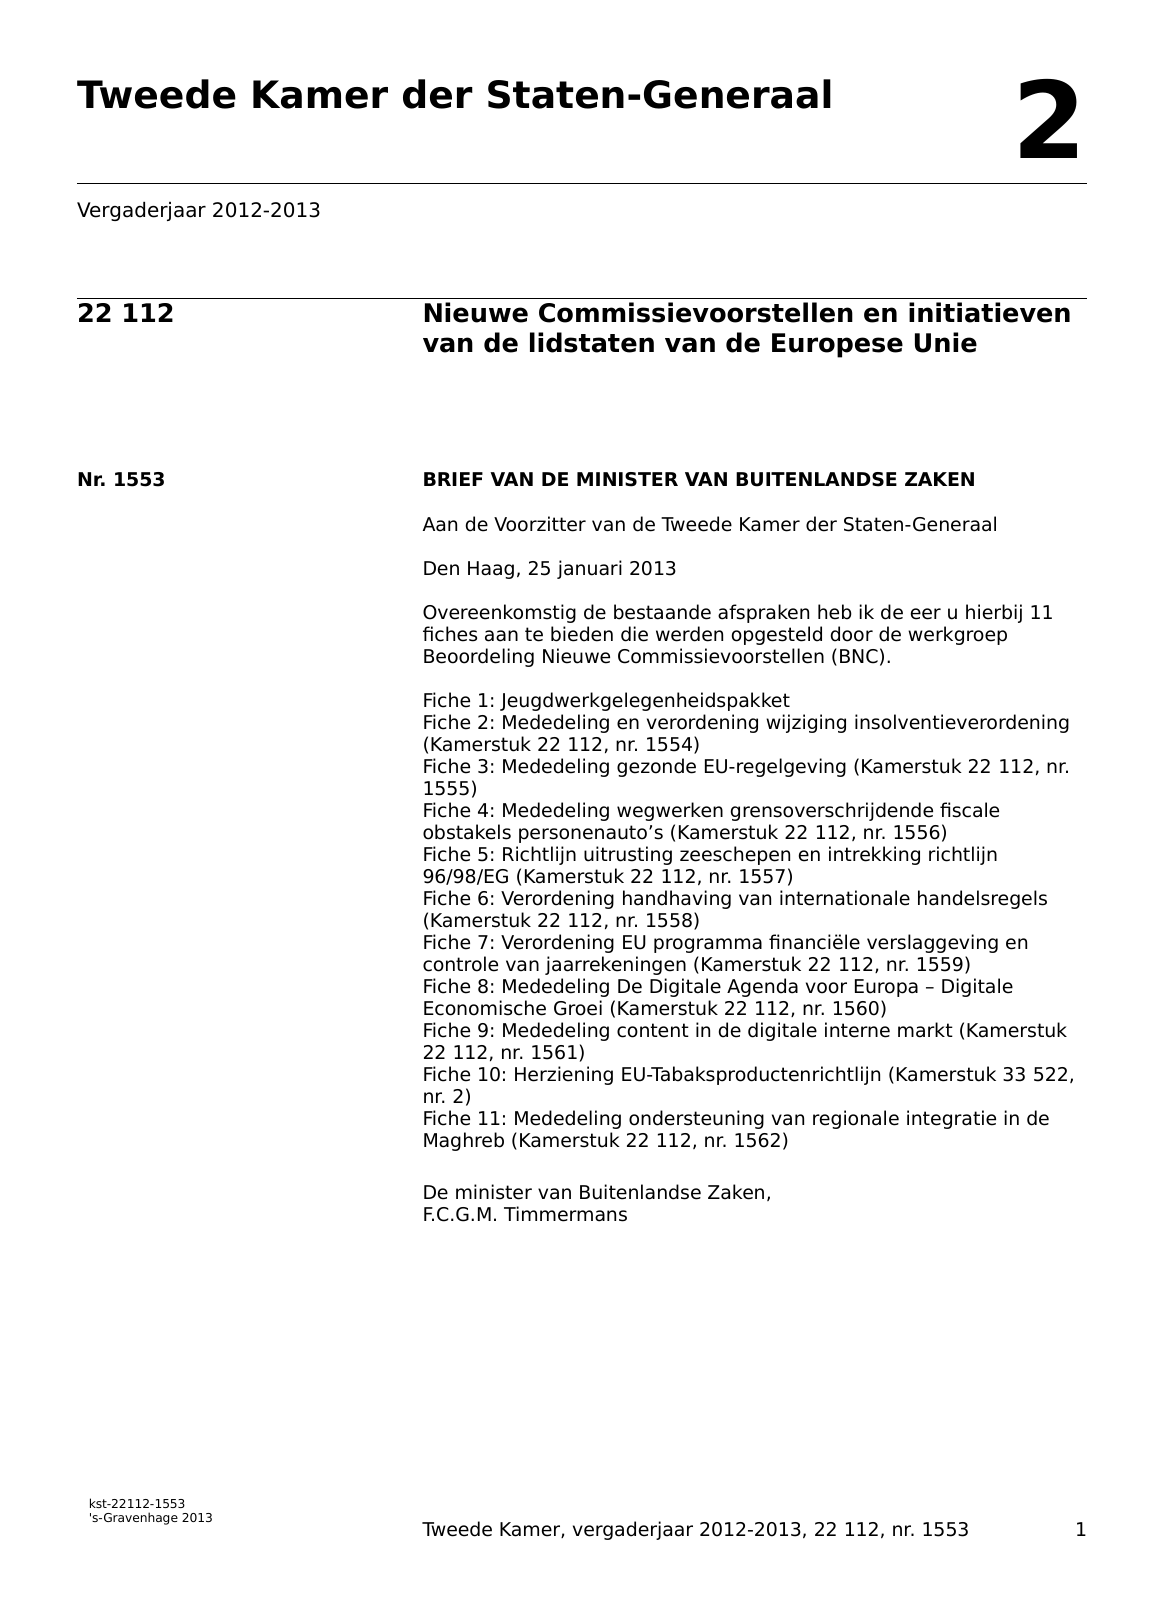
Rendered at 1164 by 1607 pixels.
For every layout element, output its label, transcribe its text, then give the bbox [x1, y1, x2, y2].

text Overeenkomstig de bestaande afspraken heb ik de eer u hierbij 11 fiches aan te bieden die werden opgesteld door de werkgroep Beoordeling Nieuwe Commissievoorstellen (BNC). [422, 602, 1087, 668]
text Fiche 11: Mededeling ondersteuning van regionale integratie in de Maghreb (Kamerstuk 22 112, nr. 1562) [422, 1108, 1087, 1152]
text Fiche 6: Verordening handhaving van internationale handelsregels (Kamerstuk 22 112, nr. 1558) [422, 888, 1087, 932]
text Fiche 9: Mededeling content in de digitale interne markt (Kamerstuk 22 112, nr. 1561) [422, 1020, 1087, 1064]
table_header 2 [886, 59, 1087, 183]
subtitle Nr. 1553 BRIEF VAN DE MINISTER VAN BUITENLANDSE ZAKEN [77, 469, 1087, 491]
text Fiche 10: Herziening EU-Tabaksproductenrichtlijn (Kamerstuk 33 522, nr. 2) [422, 1064, 1087, 1108]
text kst-22112-1553 [88, 1497, 323, 1511]
text Fiche 1: Jeugdwerkgelegenheidspakket [422, 690, 1087, 712]
subtitle 22 112 Nieuwe Commissievoorstellen en initiatieven van de lidstaten van de Europese Unie [77, 299, 1087, 358]
text Fiche 8: Mededeling De Digitale Agenda voor Europa – Digitale Economische Groei (Kamerstuk 22 112, nr. 1560) [422, 976, 1087, 1020]
text Aan de Voorzitter van de Tweede Kamer der Staten-Generaal [422, 513, 1087, 536]
text Fiche 5: Richtlijn uitrusting zeeschepen en intrekking richtlijn 96/98/EG (Kamerstuk 22 112, nr. 1557) [422, 844, 1087, 888]
text Fiche 2: Mededeling en verordening wijziging insolventieverordening (Kamerstuk 22 112, nr. 1554) [422, 712, 1087, 756]
text Fiche 3: Mededeling gezonde EU-regelgeving (Kamerstuk 22 112, nr. 1555) [422, 756, 1087, 800]
text De minister van Buitenlandse Zaken, F.C.G.M. Timmermans [422, 1182, 1087, 1226]
table_header Tweede Kamer der Staten-Generaal [77, 59, 886, 183]
text Den Haag, 25 januari 2013 [422, 558, 1087, 580]
text Fiche 4: Mededeling wegwerken grensoverschrijdende fiscale obstakels personenauto’s (Kamerstuk 22 112, nr. 1556) [422, 800, 1087, 844]
text 's-Gravenhage 2013 [88, 1511, 323, 1525]
table_cell Vergaderjaar 2012-2013 [77, 184, 1087, 298]
text Fiche 7: Verordening EU programma financiële verslaggeving en controle van jaarrekeningen (Kamerstuk 22 112, nr. 1559) [422, 932, 1087, 976]
